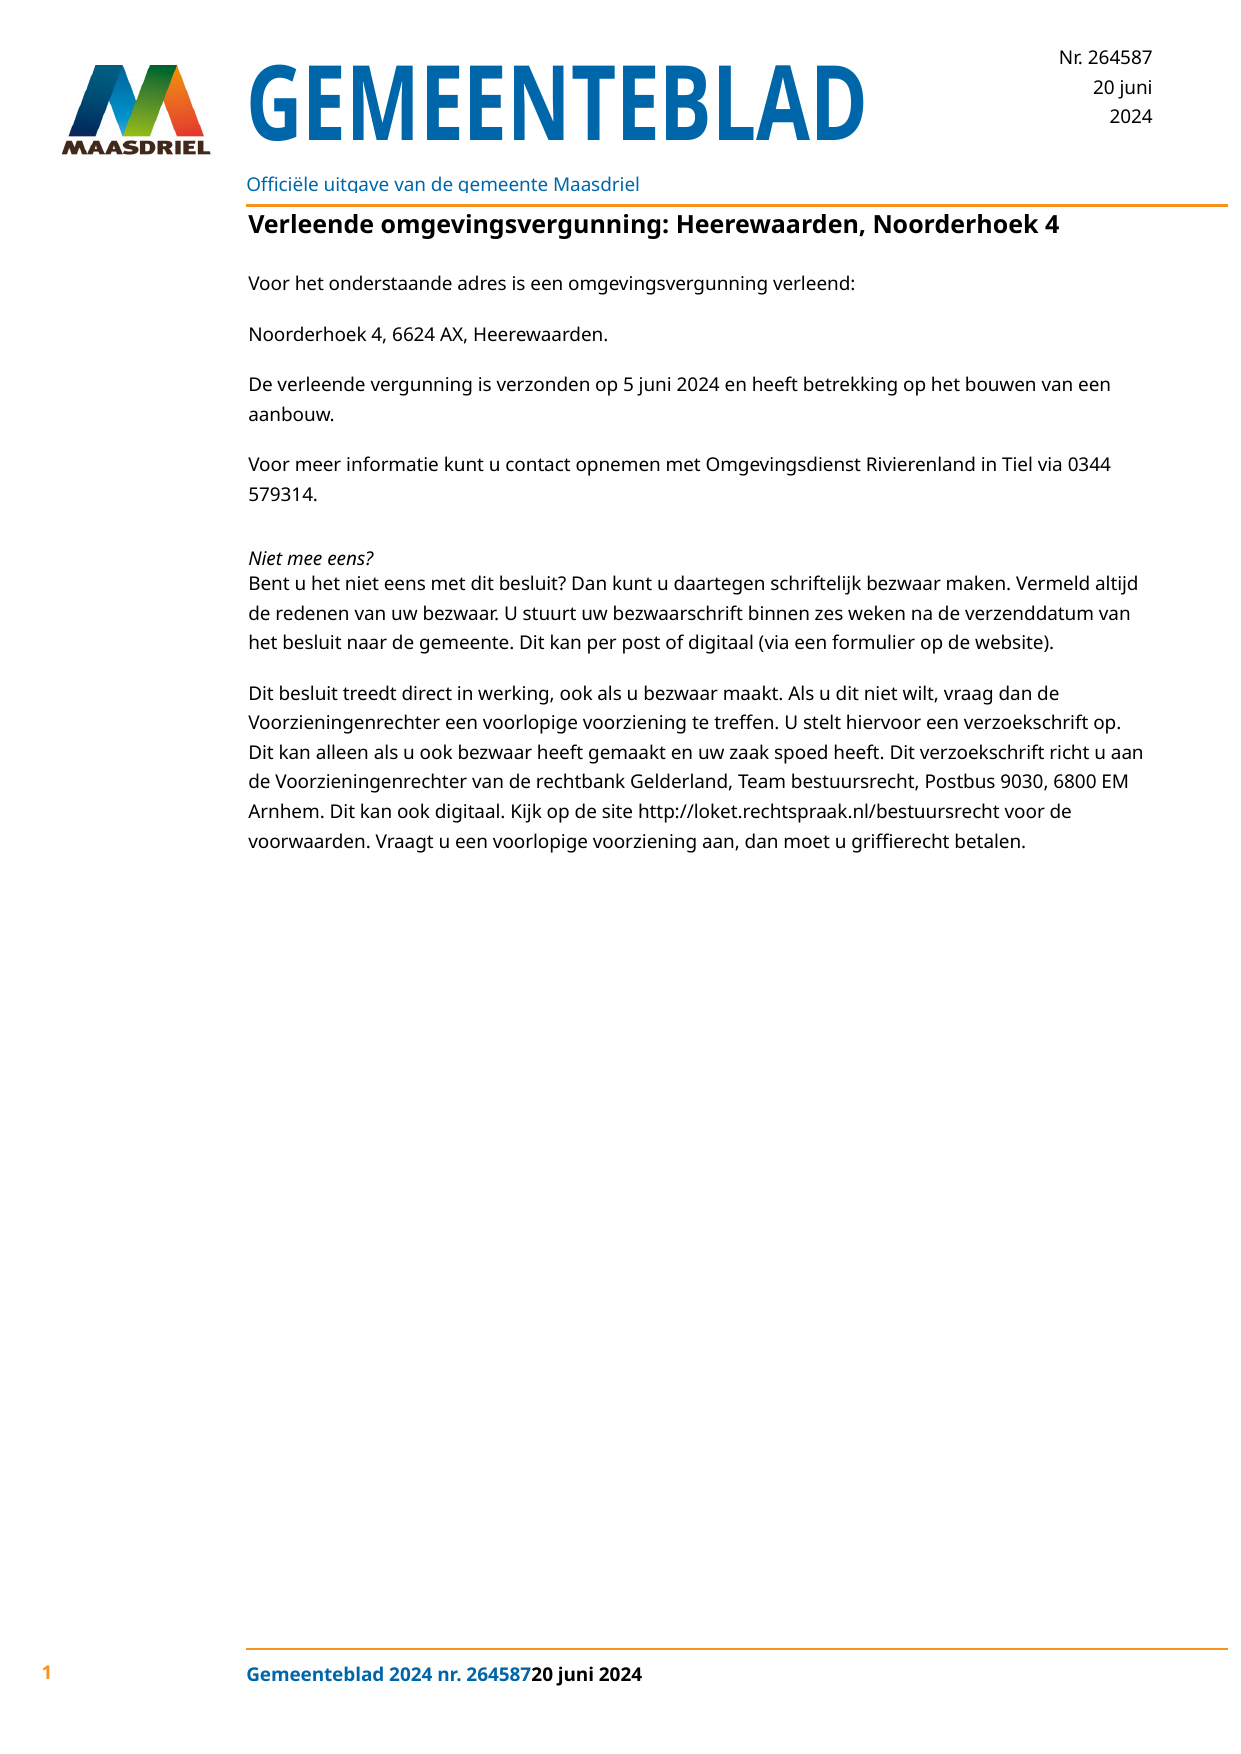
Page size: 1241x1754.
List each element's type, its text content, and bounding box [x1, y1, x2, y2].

text Niet mee eens? [248, 545, 1152, 570]
text Bent u het niet eens met dit besluit? Dan kunt u daartegen schriftelijk bezwaar maken. Vermeld altijd de redenen van uw bezwaar. U stuurt uw bezwaarschrift binnen zes weken na de verzenddatum van het besluit naar de gemeente. Dit kan per post of digitaal (via een formulier op de website). [248, 570, 1152, 655]
picture [41, 47, 231, 172]
text Dit besluit treedt direct in werking, ook als u bezwaar maakt. Als u dit niet wilt, vraag dan de Voorzieningenrechter een voorlopige voorziening te treffen. U stelt hiervoor een verzoekschrift op. Dit kan alleen als u ook bezwaar heeft gemaakt en uw zaak spoed heeft. Dit verzoekschrift richt u aan de Voorzieningenrechter van de rechtbank Gelderland, Team bestuursrecht, Postbus 9030, 6800 EM Arnhem. Dit kan ook digitaal. Kijk op de site http://loket.rechtspraak.nl/bestuursrecht voor de voorwaarden. Vraagt u een voorlopige voorziening aan, dan moet u griffierecht betalen. [248, 680, 1152, 854]
text Voor meer informatie kunt u contact opnemen met Omgevingsdienst Rivierenland in Tiel via 0344 579314. [248, 451, 1152, 506]
text Noorderhoek 4, 6624 AX, Heerewaarden. [248, 321, 1152, 346]
text De verleende vergunning is verzonden op 5 juni 2024 en heeft betrekking op het bouwen van een aanbouw. [248, 371, 1152, 426]
text Verleende omgevingsvergunning: Heerewaarden, Noorderhoek 4 [248, 207, 1152, 241]
text Voor het onderstaande adres is een omgevingsvergunning verleend: [248, 270, 1152, 296]
